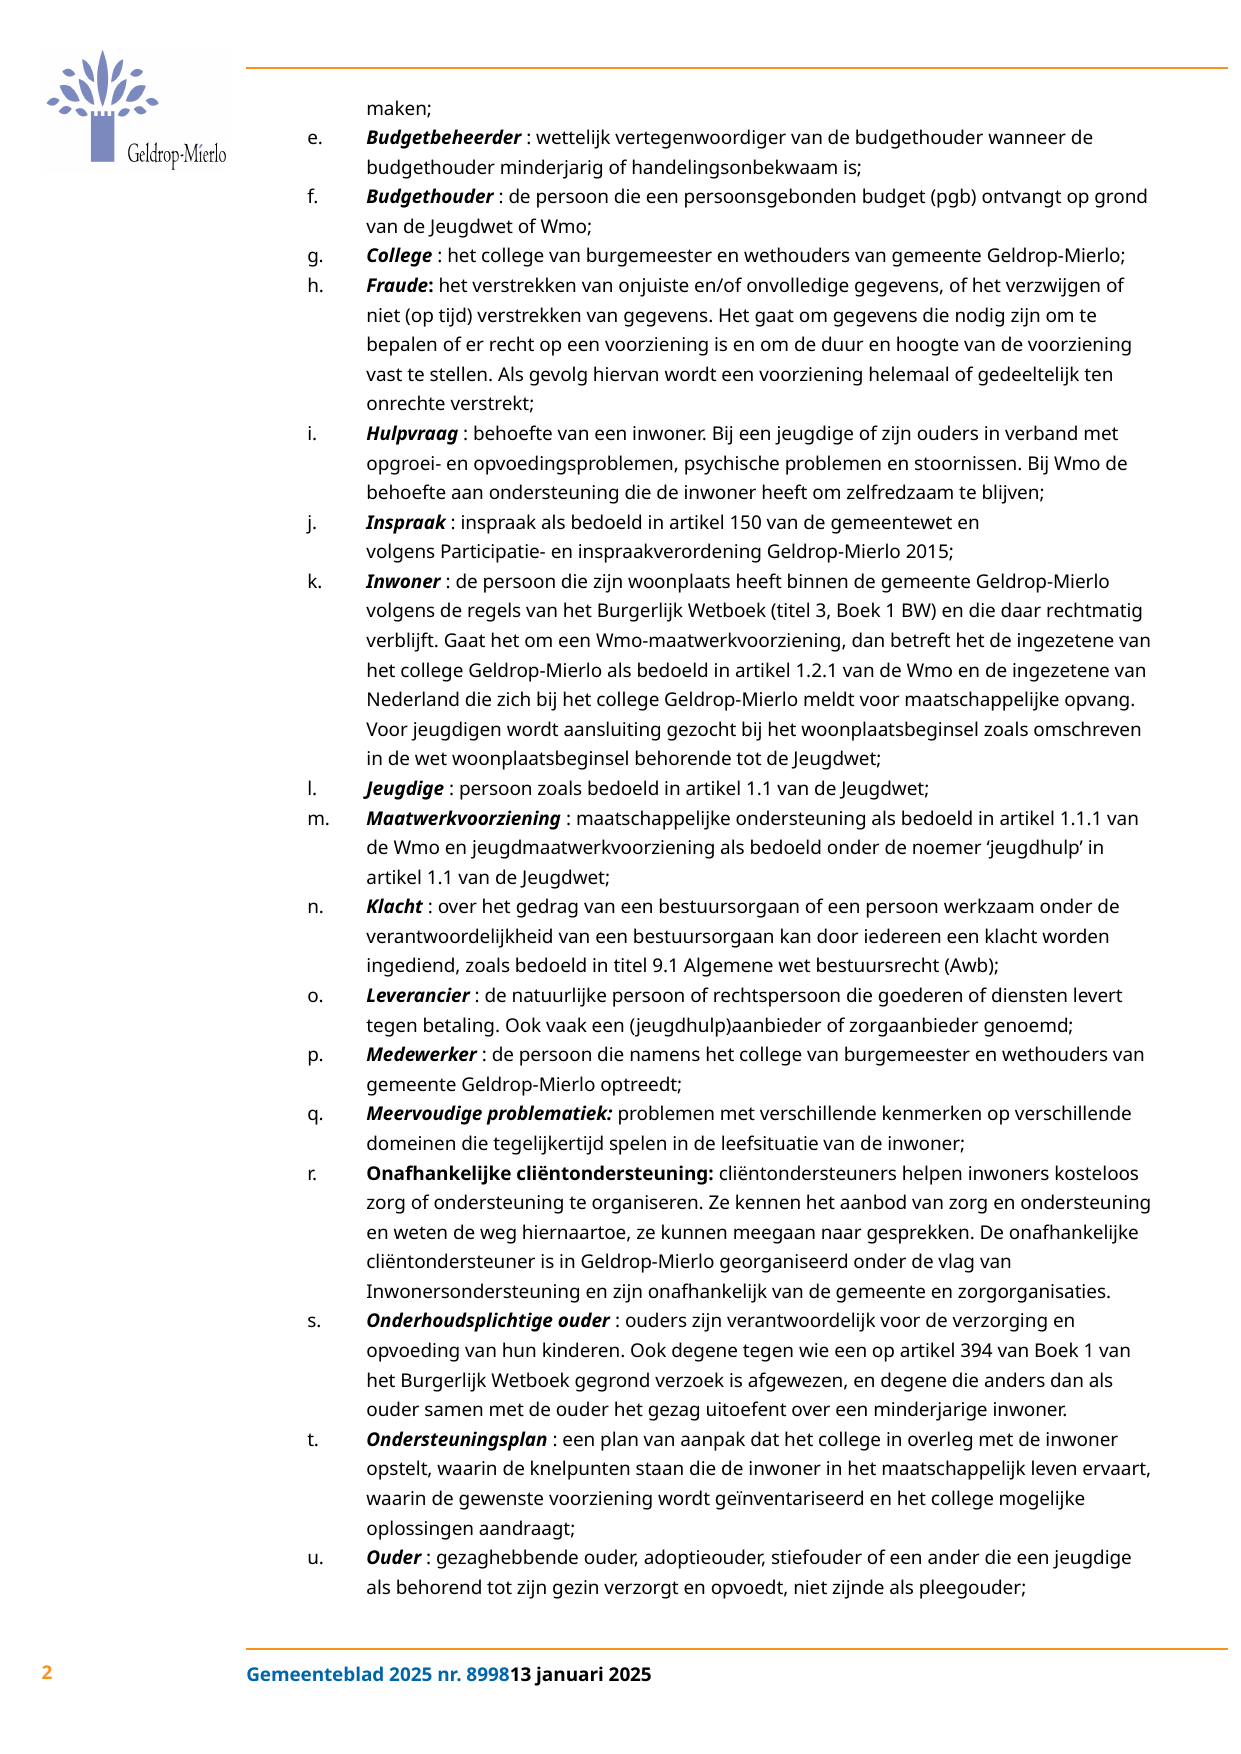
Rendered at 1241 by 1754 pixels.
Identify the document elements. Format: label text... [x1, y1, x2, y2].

list Leverancier : de natuurlijke persoon of rechtspersoon die goederen of diensten levert tegen betaling. Ook vaak een (jeugdhulp)aanbieder of zorgaanbieder genoemd; [307, 982, 1152, 1038]
list Ouder : gezaghebbende ouder, adoptieouder, stiefouder of een ander die een jeugdige als behorend tot zijn gezin verzorgt en opvoedt, niet zijnde als pleegouder; [307, 1544, 1152, 1600]
list Inspraak : inspraak als bedoeld in artikel 150 van de gemeentewet en volgens Participatie- en inspraakverordening Geldrop-Mierlo 2015; [307, 509, 1152, 564]
list Maatwerkvoorziening : maatschappelijke ondersteuning als bedoeld in artikel 1.1.1 van de Wmo en jeugdmaatwerkvoorziening als bedoeld onder de noemer ‘jeugdhulp’ in artikel 1.1 van de Jeugdwet; [307, 805, 1152, 890]
list College : het college van burgemeester en wethouders van gemeente Geldrop-Mierlo; [307, 243, 1152, 268]
list Ondersteuningsplan : een plan van aanpak dat het college in overleg met de inwoner opstelt, waarin de knelpunten staan die de inwoner in het maatschappelijk leven ervaart, waarin de gewenste voorziening wordt geïnventariseerd en het college mogelijke oplossingen aandraagt; [307, 1426, 1152, 1541]
list Inwoner : de persoon die zijn woonplaats heeft binnen de gemeente Geldrop-Mierlo volgens de regels van het Burgerlijk Wetboek (titel 3, Boek 1 BW) en die daar rechtmatig verblijft. Gaat het om een Wmo-maatwerkvoorziening, dan betreft het de ingezetene van het college Geldrop-Mierlo als bedoeld in artikel 1.2.1 van de Wmo en de ingezetene van Nederland die zich bij het college Geldrop-Mierlo meldt voor maatschappelijke opvang. Voor jeugdigen wordt aansluiting gezocht bij het woonplaatsbeginsel zoals omschreven in de wet woonplaatsbeginsel behorende tot de Jeugdwet; [307, 568, 1152, 771]
list Medewerker : de persoon die namens het college van burgemeester en wethouders van gemeente Geldrop-Mierlo optreedt; [307, 1041, 1152, 1097]
list Budgetbeheerder : wettelijk vertegenwoordiger van de budgethouder wanneer de budgethouder minderjarig of handelingsonbekwaam is; [307, 124, 1152, 180]
list Jeugdige : persoon zoals bedoeld in artikel 1.1 van de Jeugdwet; [307, 775, 1152, 801]
list Hulpvraag : behoefte van een inwoner. Bij een jeugdige of zijn ouders in verband met opgroei- en opvoedingsproblemen, psychische problemen en stoornissen. Bij Wmo de behoefte aan ondersteuning die de inwoner heeft om zelfredzaam te blijven; [307, 420, 1152, 505]
list Fraude: het verstrekken van onjuiste en/of onvolledige gegevens, of het verzwijgen of niet (op tijd) verstrekken van gegevens. Het gaat om gegevens die nodig zijn om te bepalen of er recht op een voorziening is en om de duur en hoogte van de voorziening vast te stellen. Als gevolg hiervan wordt een voorziening helemaal of gedeeltelijk ten onrechte verstrekt; [307, 272, 1152, 416]
list Meervoudige problematiek: problemen met verschillende kenmerken op verschillende domeinen die tegelijkertijd spelen in de leefsituatie van de inwoner; [307, 1101, 1152, 1156]
list maken; [307, 95, 1152, 121]
list Klacht : over het gedrag van een bestuursorgaan of een persoon werkzaam onder de verantwoordelijkheid van een bestuursorgaan kan door iedereen een klacht worden ingediend, zoals bedoeld in titel 9.1 Algemene wet bestuursrecht (Awb); [307, 893, 1152, 978]
picture [41, 47, 231, 172]
list Onafhankelijke cliëntondersteuning: cliëntondersteuners helpen inwoners kosteloos zorg of ondersteuning te organiseren. Ze kennen het aanbod van zorg en ondersteuning en weten de weg hiernaartoe, ze kunnen meegaan naar gesprekken. De onafhankelijke cliëntondersteuner is in Geldrop-Mierlo georganiseerd onder de vlag van Inwonersondersteuning en zijn onafhankelijk van de gemeente en zorgorganisaties. [307, 1160, 1152, 1304]
list Budgethouder : de persoon die een persoonsgebonden budget (pgb) ontvangt op grond van de Jeugdwet of Wmo; [307, 183, 1152, 239]
list Onderhoudsplichtige ouder : ouders zijn verantwoordelijk voor de verzorging en opvoeding van hun kinderen. Ook degene tegen wie een op artikel 394 van Boek 1 van het Burgerlijk Wetboek gegrond verzoek is afgewezen, en degene die anders dan als ouder samen met de ouder het gezag uitoefent over een minderjarige inwoner. [307, 1308, 1152, 1422]
